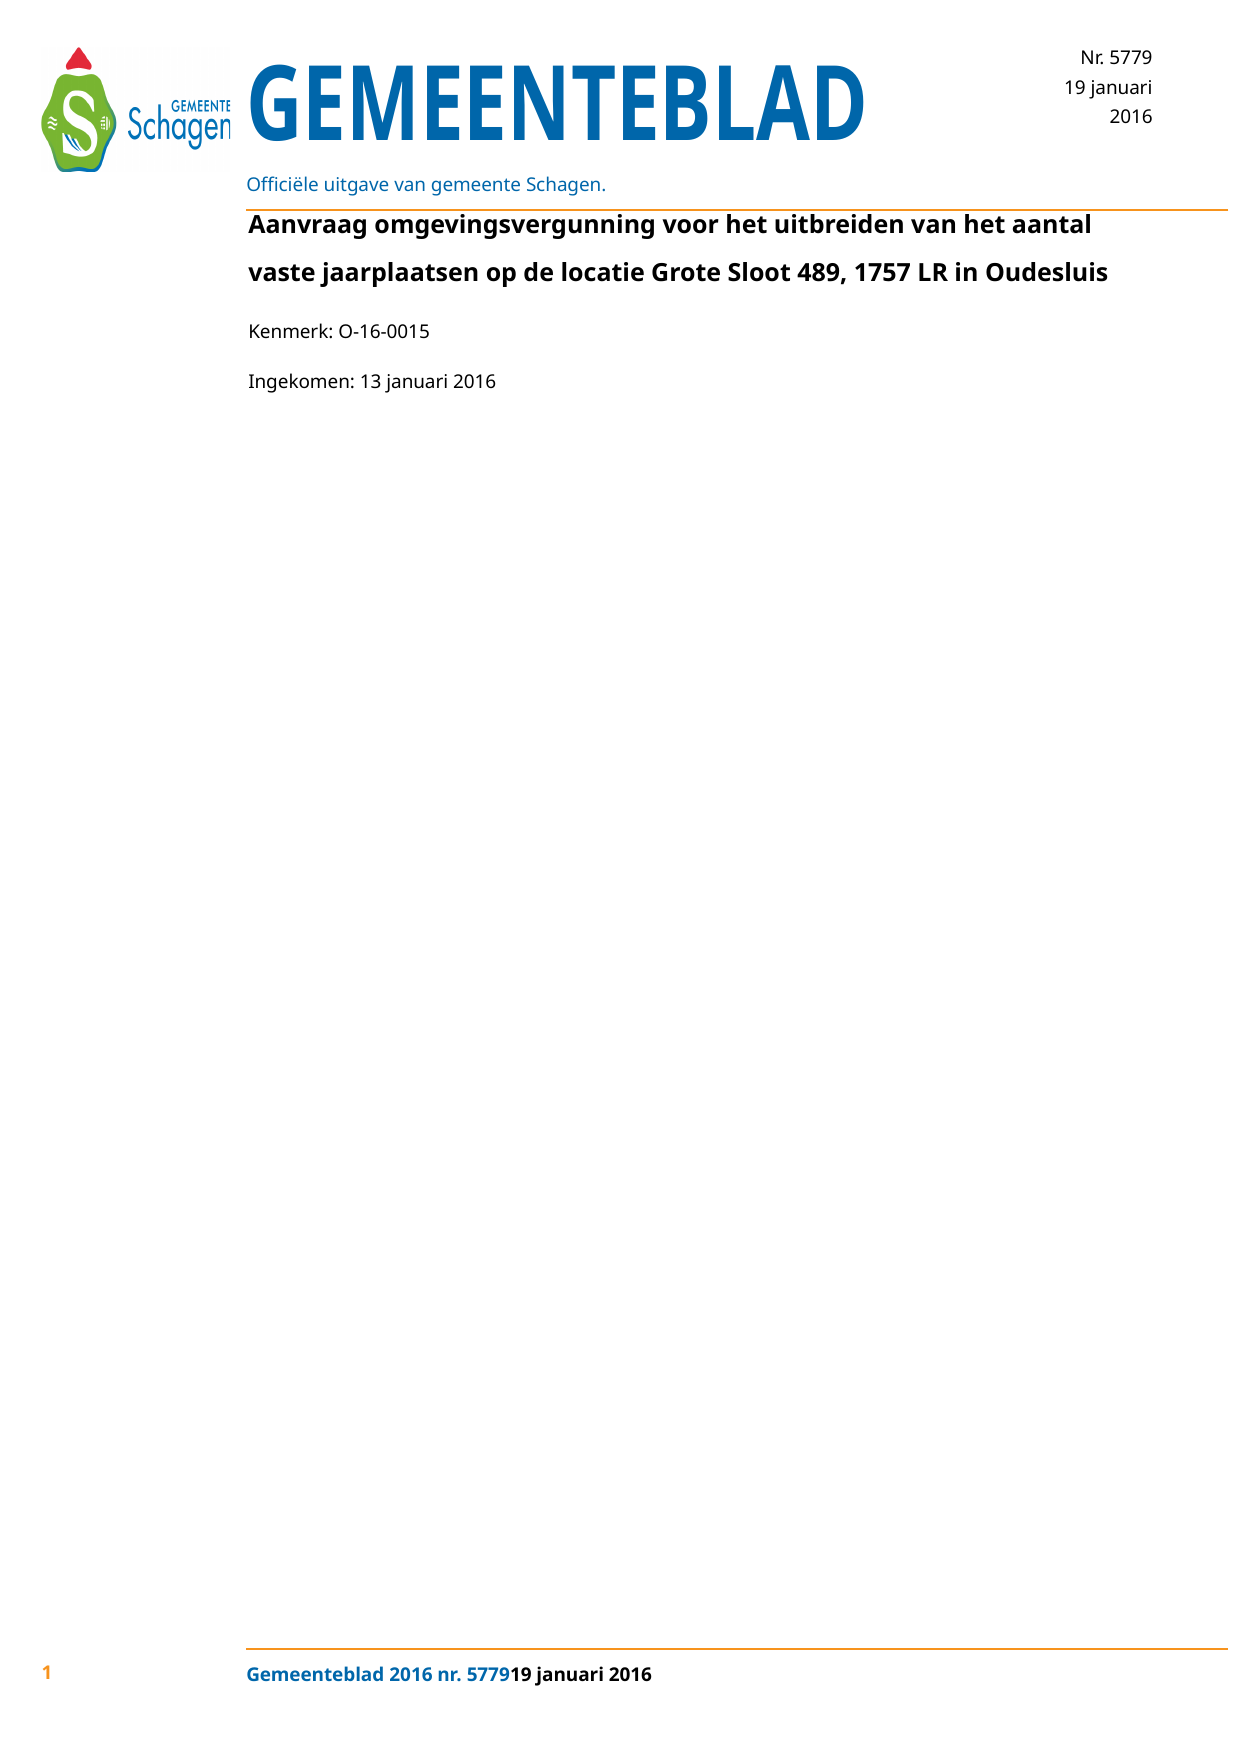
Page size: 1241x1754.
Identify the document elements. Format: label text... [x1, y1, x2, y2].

text Ingekomen: 13 januari 2016 [248, 368, 1152, 394]
picture [41, 47, 231, 172]
text Kenmerk: O-16-0015 [248, 318, 1152, 344]
text Aanvraag omgevingsvergunning voor het uitbreiden van het aantal vaste jaarplaatsen op de locatie Grote Sloot 489, 1757 LR in Oudesluis [248, 211, 1152, 288]
